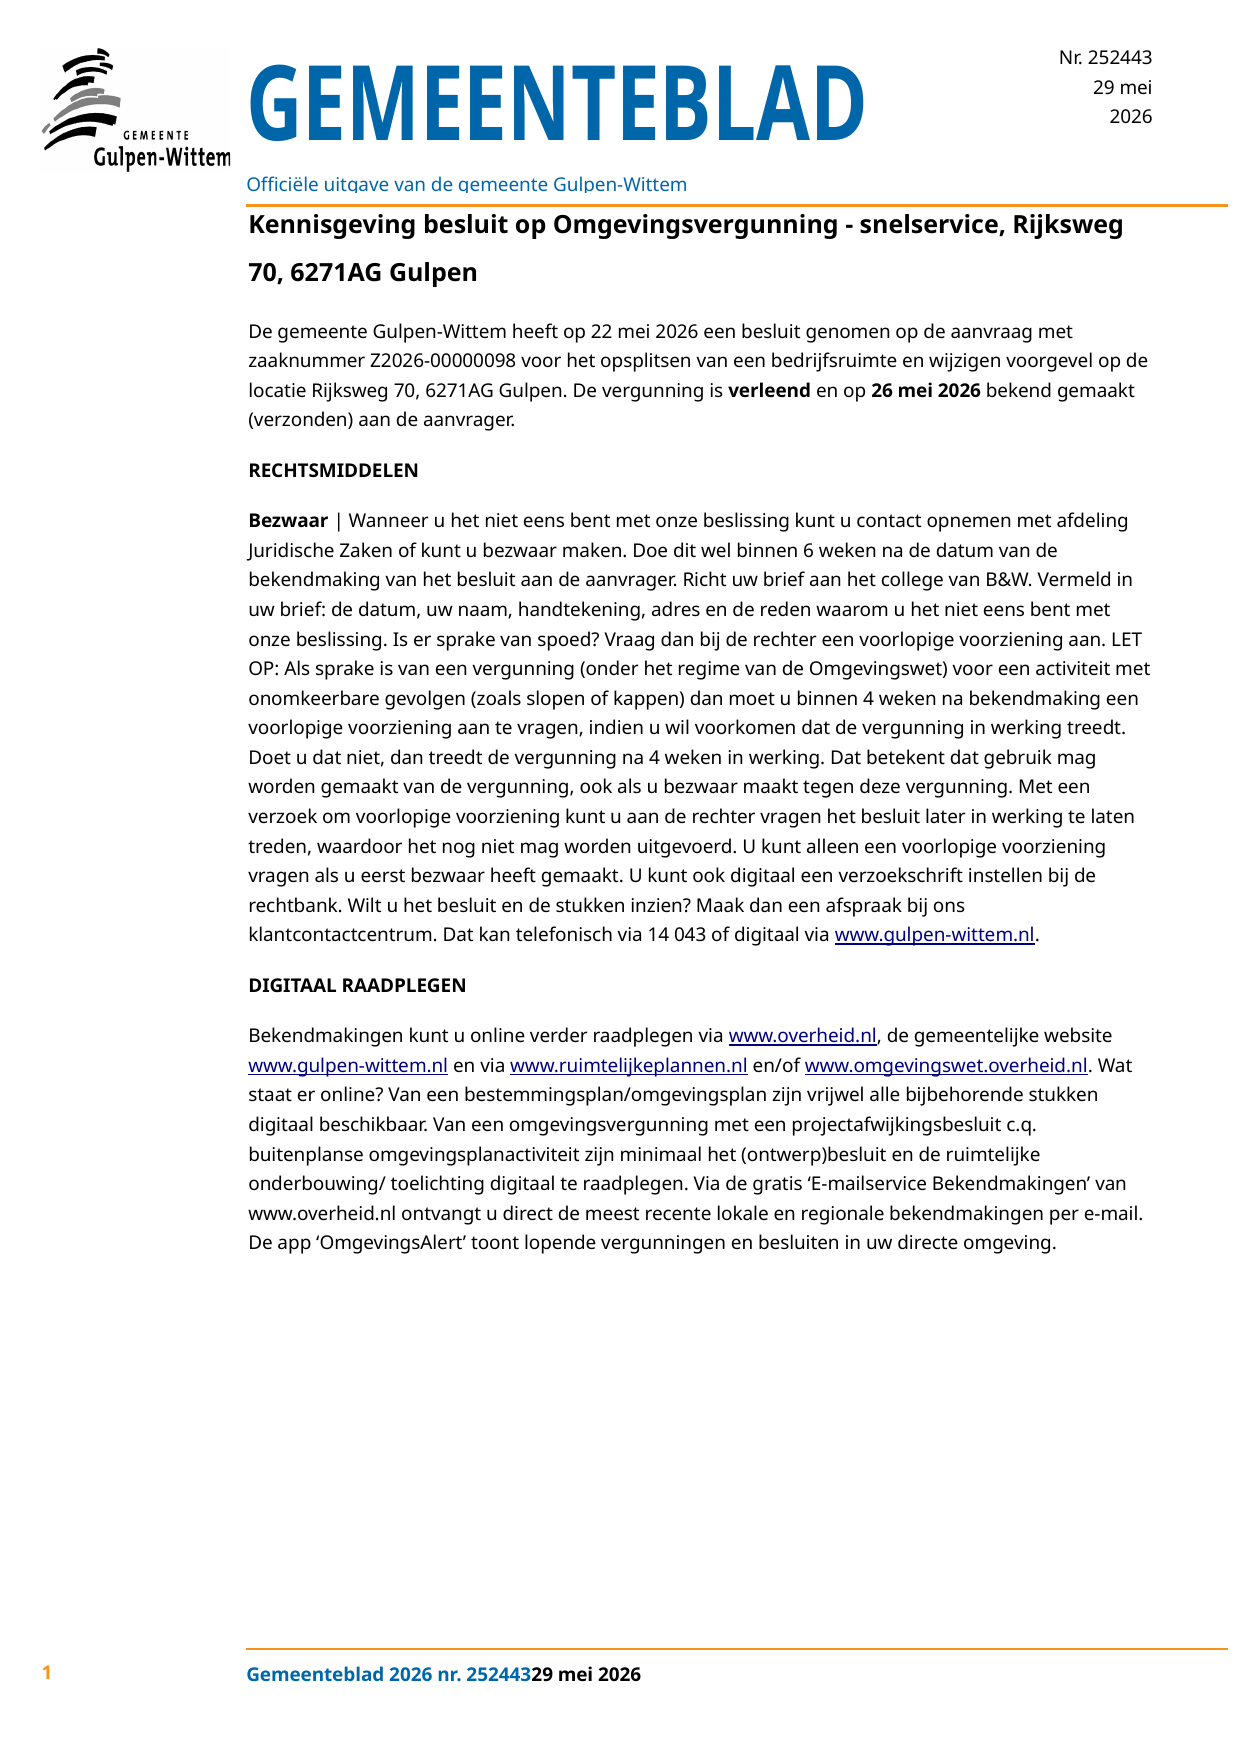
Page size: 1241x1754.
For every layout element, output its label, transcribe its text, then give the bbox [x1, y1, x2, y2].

text Bezwaar | Wanneer u het niet eens bent met onze beslissing kunt u contact opnemen met afdeling Juridische Zaken of kunt u bezwaar maken. Doe dit wel binnen 6 weken na de datum van de bekendmaking van het besluit aan de aanvrager. Richt uw brief aan het college van B&W. Vermeld in uw brief: de datum, uw naam, handtekening, adres en de reden waarom u het niet eens bent met onze beslissing. Is er sprake van spoed? Vraag dan bij de rechter een voorlopige voorziening aan. LET OP: Als sprake is van een vergunning (onder het regime van de Omgevingswet) voor een activiteit met onomkeerbare gevolgen (zoals slopen of kappen) dan moet u binnen 4 weken na bekendmaking een voorlopige voorziening aan te vragen, indien u wil voorkomen dat de vergunning in werking treedt. Doet u dat niet, dan treedt de vergunning na 4 weken in werking. Dat betekent dat gebruik mag worden gemaakt van de vergunning, ook als u bezwaar maakt tegen deze vergunning. Met een verzoek om voorlopige voorziening kunt u aan de rechter vragen het besluit later in werking te laten treden, waardoor het nog niet mag worden uitgevoerd. U kunt alleen een voorlopige voorziening vragen als u eerst bezwaar heeft gemaakt. U kunt ook digitaal een verzoekschrift instellen bij de rechtbank. Wilt u het besluit en de stukken inzien? Maak dan een afspraak bij ons klantcontactcentrum. Dat kan telefonisch via 14 043 of digitaal via www.gulpen-wittem.nl. [248, 507, 1152, 947]
picture [41, 47, 231, 172]
text DIGITAAL RAADPLEGEN [248, 972, 1152, 998]
text De gemeente Gulpen-Wittem heeft op 22 mei 2026 een besluit genomen op de aanvraag met zaaknummer Z2026-00000098 voor het opsplitsen van een bedrijfsruimte en wijzigen voorgevel op de locatie Rijksweg 70, 6271AG Gulpen. De vergunning is verleend en op 26 mei 2026 bekend gemaakt (verzonden) aan de aanvrager. [248, 318, 1152, 432]
text RECHTSMIDDELEN [248, 457, 1152, 483]
text Kennisgeving besluit op Omgevingsvergunning - snelservice, Rijksweg 70, 6271AG Gulpen [248, 207, 1152, 288]
text Bekendmakingen kunt u online verder raadplegen via www.overheid.nl, de gemeentelijke website www.gulpen-wittem.nl en via www.ruimtelijkeplannen.nl en/of www.omgevingswet.overheid.nl. Wat staat er online? Van een bestemmingsplan/omgevingsplan zijn vrijwel alle bijbehorende stukken digitaal beschikbaar. Van een omgevingsvergunning met een projectafwijkingsbesluit c.q. buitenplanse omgevingsplanactiviteit zijn minimaal het (ontwerp)besluit en de ruimtelijke onderbouwing/ toelichting digitaal te raadplegen. Via de gratis ‘E-mailservice Bekendmakingen’ van www.overheid.nl ontvangt u direct de meest recente lokale en regionale bekendmakingen per e-mail. De app ‘OmgevingsAlert’ toont lopende vergunningen en besluiten in uw directe omgeving. [248, 1022, 1152, 1255]
